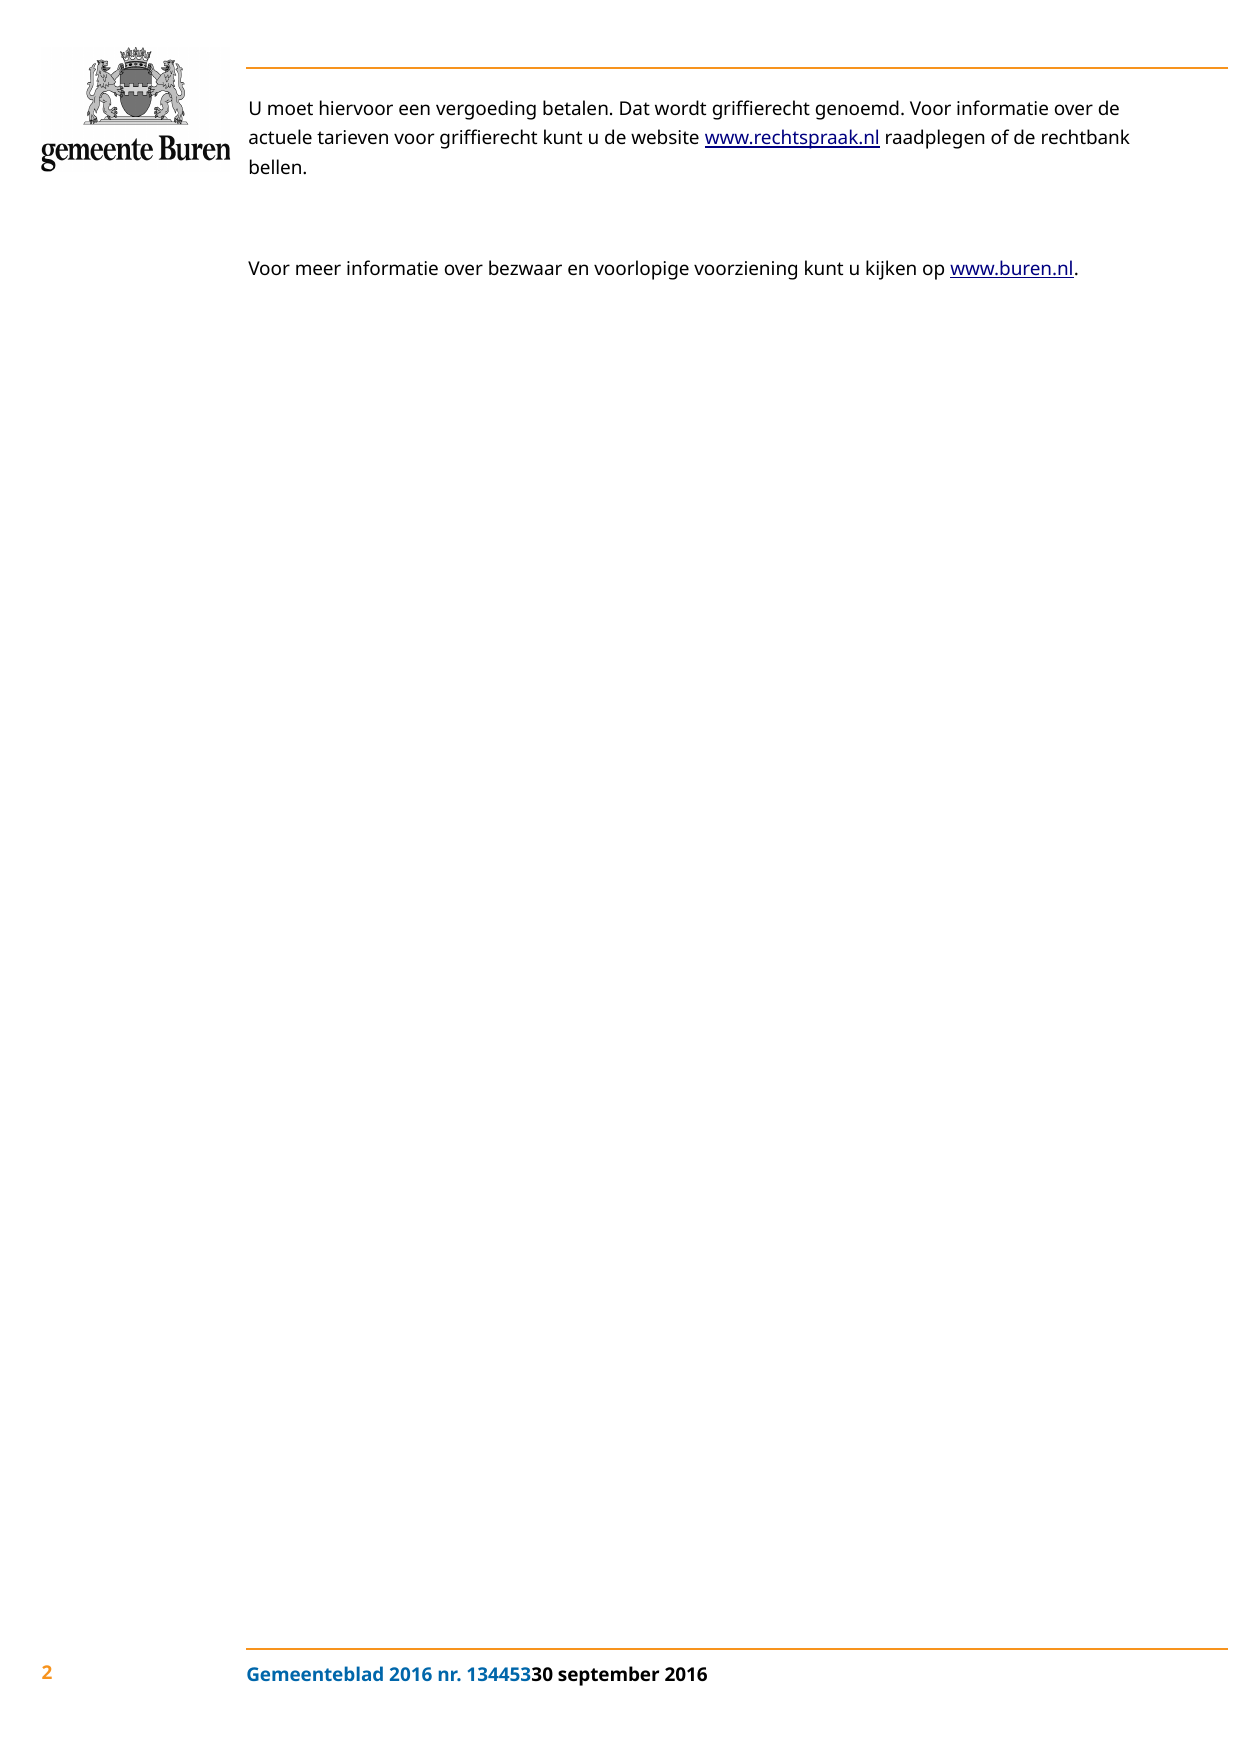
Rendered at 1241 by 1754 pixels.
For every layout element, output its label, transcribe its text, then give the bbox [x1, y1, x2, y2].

text U moet hiervoor een vergoeding betalen. Dat wordt griffierecht genoemd. Voor informatie over de actuele tarieven voor griffierecht kunt u de website www.rechtspraak.nl raadplegen of de rechtbank bellen. [248, 95, 1152, 180]
text Voor meer informatie over bezwaar en voorlopige voorziening kunt u kijken op www.buren.nl. [248, 255, 1152, 281]
picture [41, 47, 231, 172]
